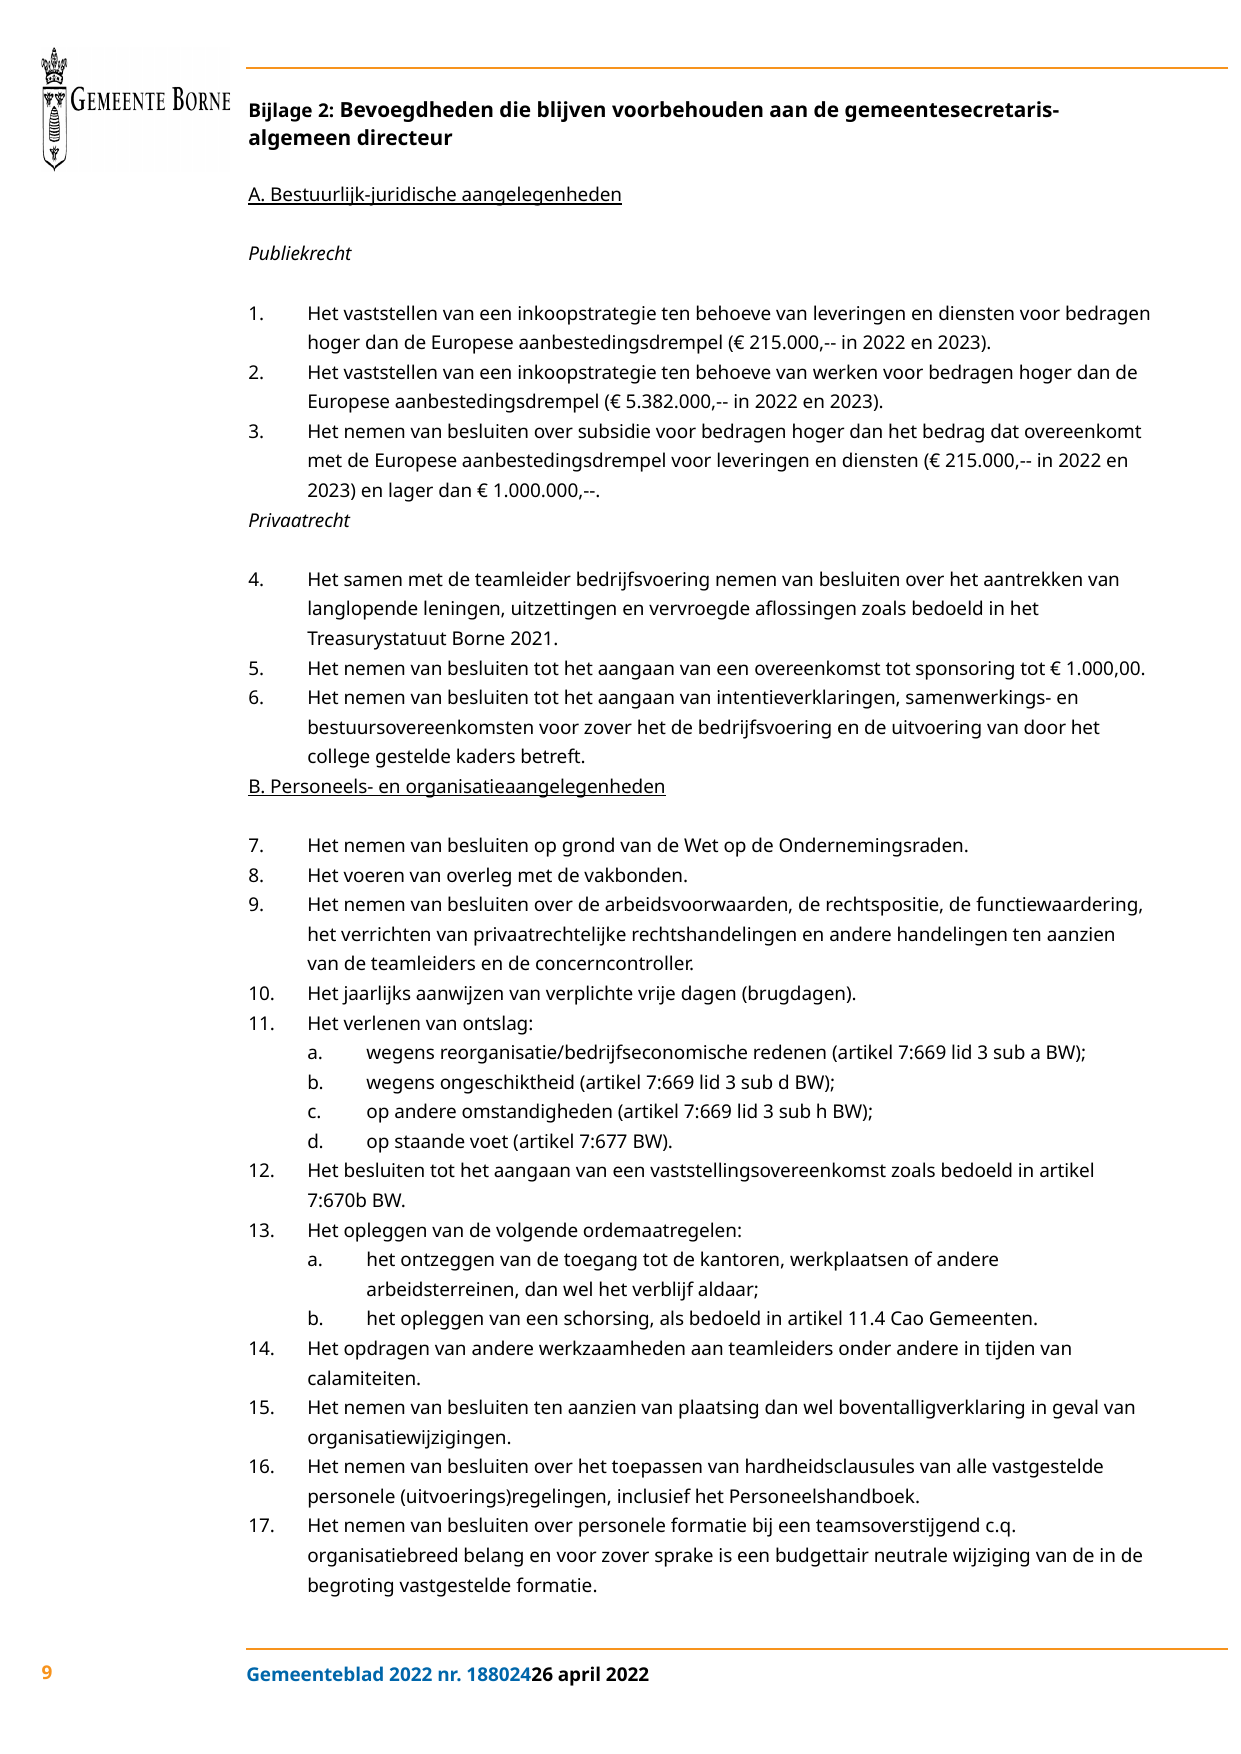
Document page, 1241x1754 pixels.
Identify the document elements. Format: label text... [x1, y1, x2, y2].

list Het nemen van besluiten over subsidie voor bedragen hoger dan het bedrag dat overeenkomt met de Europese aanbestedingsdrempel voor leveringen en diensten (€ 215.000,-- in 2022 en 2023) en lager dan € 1.000.000,--. [248, 418, 1152, 503]
list Het opleggen van de volgende ordemaatregelen: [248, 1217, 1152, 1242]
list op staande voet (artikel 7:677 BW). [307, 1128, 1152, 1154]
list het ontzeggen van de toegang tot de kantoren, werkplaatsen of andere arbeidsterreinen, dan wel het verblijf aldaar; [307, 1246, 1152, 1302]
list Het opdragen van andere werkzaamheden aan teamleiders onder andere in tijden van calamiteiten. [248, 1335, 1152, 1390]
list Het nemen van besluiten over personele formatie bij een teamsoverstijgend c.q. organisatiebreed belang en voor zover sprake is een budgettair neutrale wijziging van de in de begroting vastgestelde formatie. [248, 1513, 1152, 1597]
list Het nemen van besluiten tot het aangaan van een overeenkomst tot sponsoring tot € 1.000,00. [248, 655, 1152, 680]
list Het voeren van overleg met de vakbonden. [248, 862, 1152, 887]
list Het nemen van besluiten op grond van de Wet op de Ondernemingsraden. [248, 832, 1152, 858]
text A. Bestuurlijk-juridische aangelegenheden [248, 181, 1152, 207]
list wegens ongeschiktheid (artikel 7:669 lid 3 sub d BW); [307, 1069, 1152, 1094]
list Het nemen van besluiten tot het aangaan van intentieverklaringen, samenwerkings- en bestuursovereenkomsten voor zover het de bedrijfsvoering en de uitvoering van door het college gestelde kaders betreft. [248, 684, 1152, 769]
list Het nemen van besluiten ten aanzien van plaatsing dan wel boventalligverklaring in geval van organisatiewijzigingen. [248, 1394, 1152, 1449]
list Het vaststellen van een inkoopstrategie ten behoeve van werken voor bedragen hoger dan de Europese aanbestedingsdrempel (€ 5.382.000,-- in 2022 en 2023). [248, 359, 1152, 414]
list Het besluiten tot het aangaan van een vaststellingsovereenkomst zoals bedoeld in artikel 7:670b BW. [248, 1158, 1152, 1213]
list Het verlenen van ontslag: [248, 1010, 1152, 1035]
list Het vaststellen van een inkoopstrategie ten behoeve van leveringen en diensten voor bedragen hoger dan de Europese aanbestedingsdrempel (€ 215.000,-- in 2022 en 2023). [248, 300, 1152, 355]
text B. Personeels- en organisatieaangelegenheden [248, 773, 1152, 799]
list op andere omstandigheden (artikel 7:669 lid 3 sub h BW); [307, 1098, 1152, 1124]
text Bijlage 2: Bevoegdheden die blijven voorbehouden aan de gemeentesecretaris-algemeen directeur [248, 95, 1152, 152]
list Het nemen van besluiten over de arbeidsvoorwaarden, de rechtspositie, de functiewaardering, het verrichten van privaatrechtelijke rechtshandelingen en andere handelingen ten aanzien van de teamleiders en de concerncontroller. [248, 891, 1152, 976]
list Het nemen van besluiten over het toepassen van hardheidsclausules van alle vastgestelde personele (uitvoerings)regelingen, inclusief het Personeelshandboek. [248, 1453, 1152, 1509]
list het opleggen van een schorsing, als bedoeld in artikel 11.4 Cao Gemeenten. [307, 1306, 1152, 1331]
list wegens reorganisatie/bedrijfseconomische redenen (artikel 7:669 lid 3 sub a BW); [307, 1039, 1152, 1065]
list Het jaarlijks aanwijzen van verplichte vrije dagen (brugdagen). [248, 980, 1152, 1006]
text Publiekrecht [248, 241, 1152, 266]
picture [41, 47, 231, 172]
list Het samen met de teamleider bedrijfsvoering nemen van besluiten over het aantrekken van langlopende leningen, uitzettingen en vervroegde aflossingen zoals bedoeld in het Treasurystatuut Borne 2021. [248, 566, 1152, 651]
text Privaatrecht [248, 507, 1152, 532]
